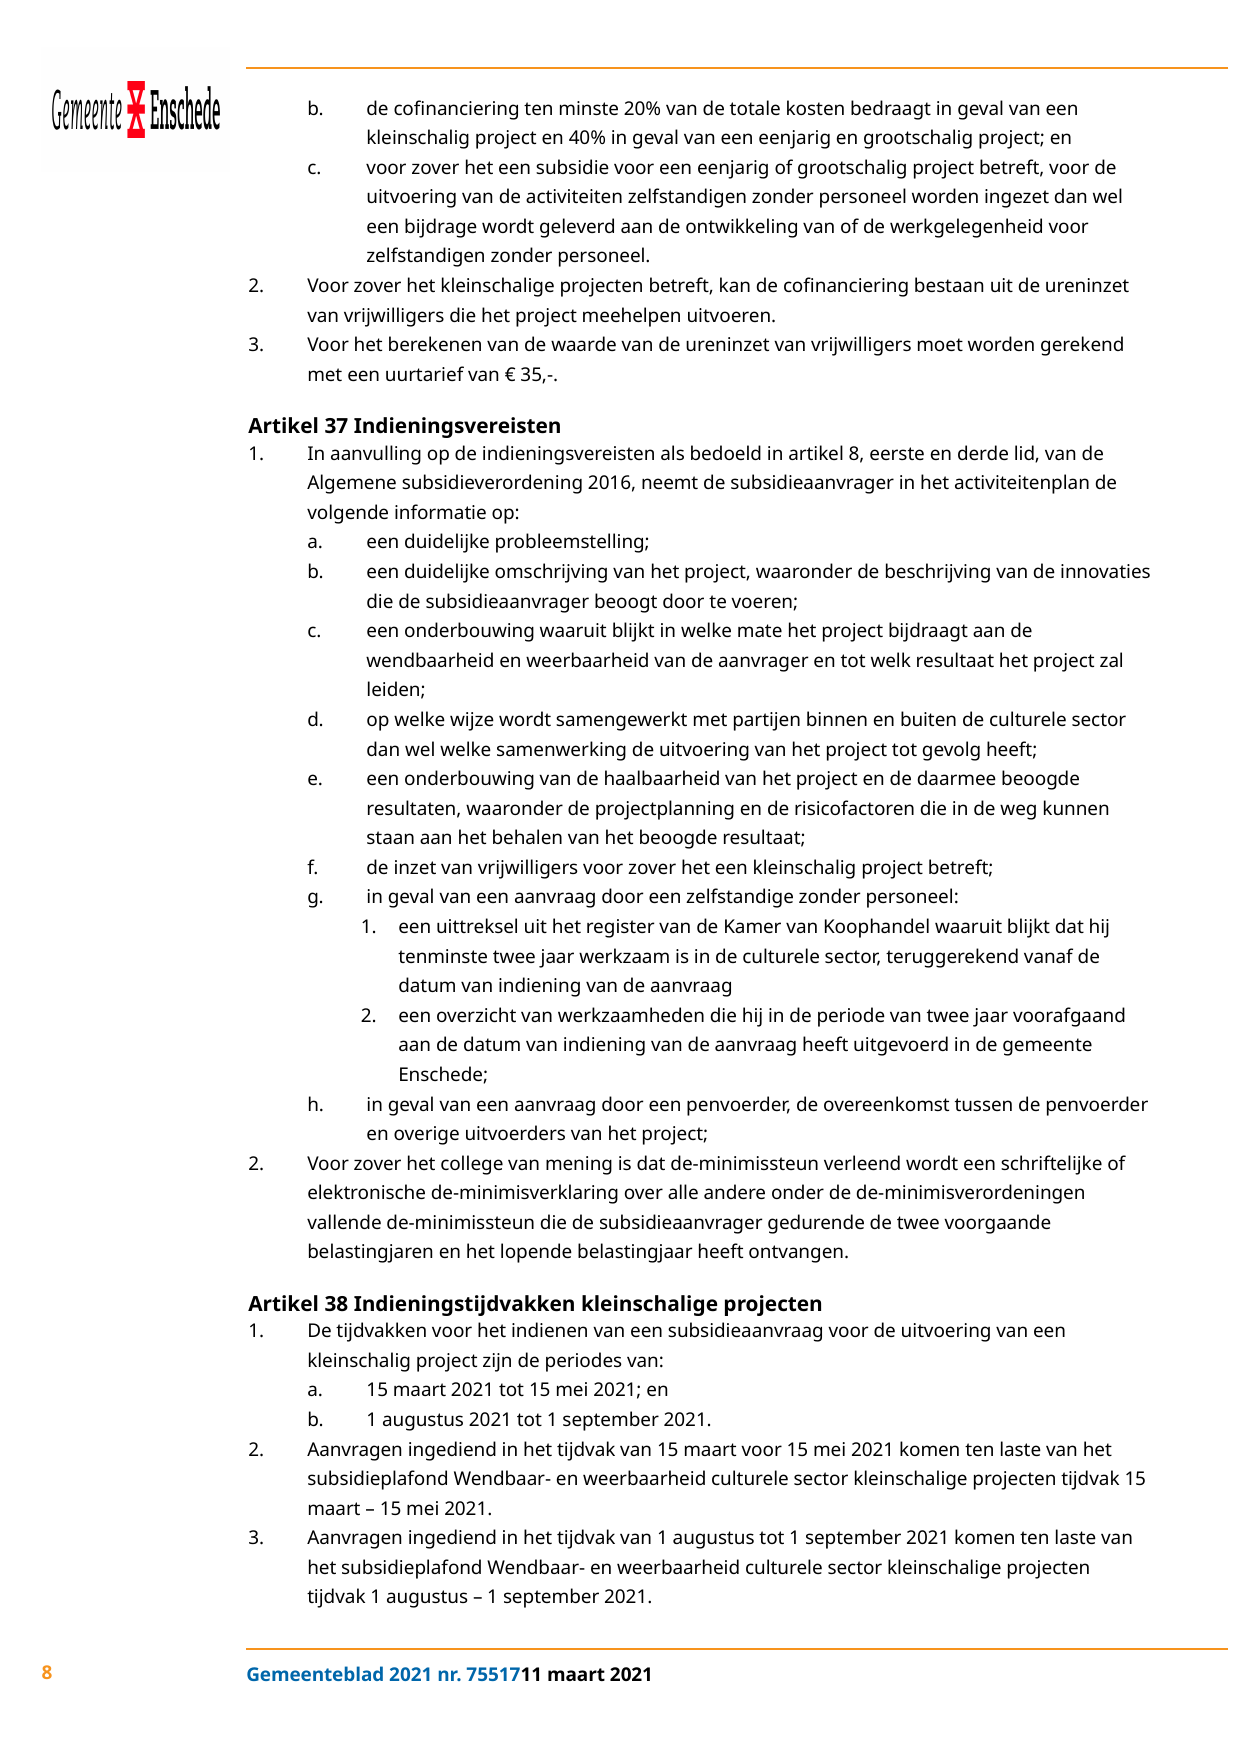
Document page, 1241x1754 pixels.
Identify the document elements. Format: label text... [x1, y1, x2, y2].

list een uittreksel uit het register van de Kamer van Koophandel waaruit blijkt dat hij tenminste twee jaar werkzaam is in de culturele sector, teruggerekend vanaf de datum van indiening van de aanvraag [361, 913, 1152, 998]
list Voor zover het kleinschalige projecten betreft, kan de cofinanciering bestaan uit de ureninzet van vrijwilligers die het project meehelpen uitvoeren. [248, 272, 1152, 328]
list Aanvragen ingediend in het tijdvak van 1 augustus tot 1 september 2021 komen ten laste van het subsidieplafond Wendbaar- en weerbaarheid culturele sector kleinschalige projecten tijdvak 1 augustus – 1 september 2021. [248, 1524, 1152, 1609]
picture [41, 47, 231, 172]
list voor zover het een subsidie voor een eenjarig of grootschalig project betreft, voor de uitvoering van de activiteiten zelfstandigen zonder personeel worden ingezet dan wel een bijdrage wordt geleverd aan de ontwikkeling van of de werkgelegenheid voor zelfstandigen zonder personeel. [307, 154, 1152, 268]
list een duidelijke probleemstelling; [307, 529, 1152, 554]
list Voor zover het college van mening is dat de-minimissteun verleend wordt een schriftelijke of elektronische de-minimisverklaring over alle andere onder de de-minimisverordeningen vallende de-minimissteun die de subsidieaanvrager gedurende de twee voorgaande belastingjaren en het lopende belastingjaar heeft ontvangen. [248, 1150, 1152, 1264]
text Artikel 37 Indieningsvereisten [248, 411, 1152, 440]
list Aanvragen ingediend in het tijdvak van 15 maart voor 15 mei 2021 komen ten laste van het subsidieplafond Wendbaar- en weerbaarheid culturele sector kleinschalige projecten tijdvak 15 maart – 15 mei 2021. [248, 1436, 1152, 1521]
list Voor het berekenen van de waarde van de ureninzet van vrijwilligers moet worden gerekend met een uurtarief van € 35,-. [248, 331, 1152, 387]
list in geval van een aanvraag door een penvoerder, de overeenkomst tussen de penvoerder en overige uitvoerders van het project; [307, 1091, 1152, 1146]
list een overzicht van werkzaamheden die hij in de periode van twee jaar voorafgaand aan de datum van indiening van de aanvraag heeft uitgevoerd in de gemeente Enschede; [361, 1002, 1152, 1087]
list In aanvulling op de indieningsvereisten als bedoeld in artikel 8, eerste en derde lid, van de Algemene subsidieverordening 2016, neemt de subsidieaanvrager in het activiteitenplan de volgende informatie op: [248, 440, 1152, 525]
text Artikel 38 Indieningstijdvakken kleinschalige projecten [248, 1289, 1152, 1317]
list de inzet van vrijwilligers voor zover het een kleinschalig project betreft; [307, 854, 1152, 880]
list de cofinanciering ten minste 20% van de totale kosten bedraagt in geval van een kleinschalig project en 40% in geval van een eenjarig en grootschalig project; en [307, 95, 1152, 150]
list De tijdvakken voor het indienen van een subsidieaanvraag voor de uitvoering van een kleinschalig project zijn de periodes van: [248, 1317, 1152, 1373]
list een onderbouwing van de haalbaarheid van het project en de daarmee beoogde resultaten, waaronder de projectplanning en de risicofactoren die in de weg kunnen staan aan het behalen van het beoogde resultaat; [307, 765, 1152, 850]
list een duidelijke omschrijving van het project, waaronder de beschrijving van de innovaties die de subsidieaanvrager beoogt door te voeren; [307, 558, 1152, 613]
list op welke wijze wordt samengewerkt met partijen binnen en buiten de culturele sector dan wel welke samenwerking de uitvoering van het project tot gevolg heeft; [307, 706, 1152, 761]
list 15 maart 2021 tot 15 mei 2021; en [307, 1377, 1152, 1402]
list 1 augustus 2021 tot 1 september 2021. [307, 1406, 1152, 1432]
list een onderbouwing waaruit blijkt in welke mate het project bijdraagt aan de wendbaarheid en weerbaarheid van de aanvrager en tot welk resultaat het project zal leiden; [307, 617, 1152, 702]
list in geval van een aanvraag door een zelfstandige zonder personeel: [307, 884, 1152, 909]
